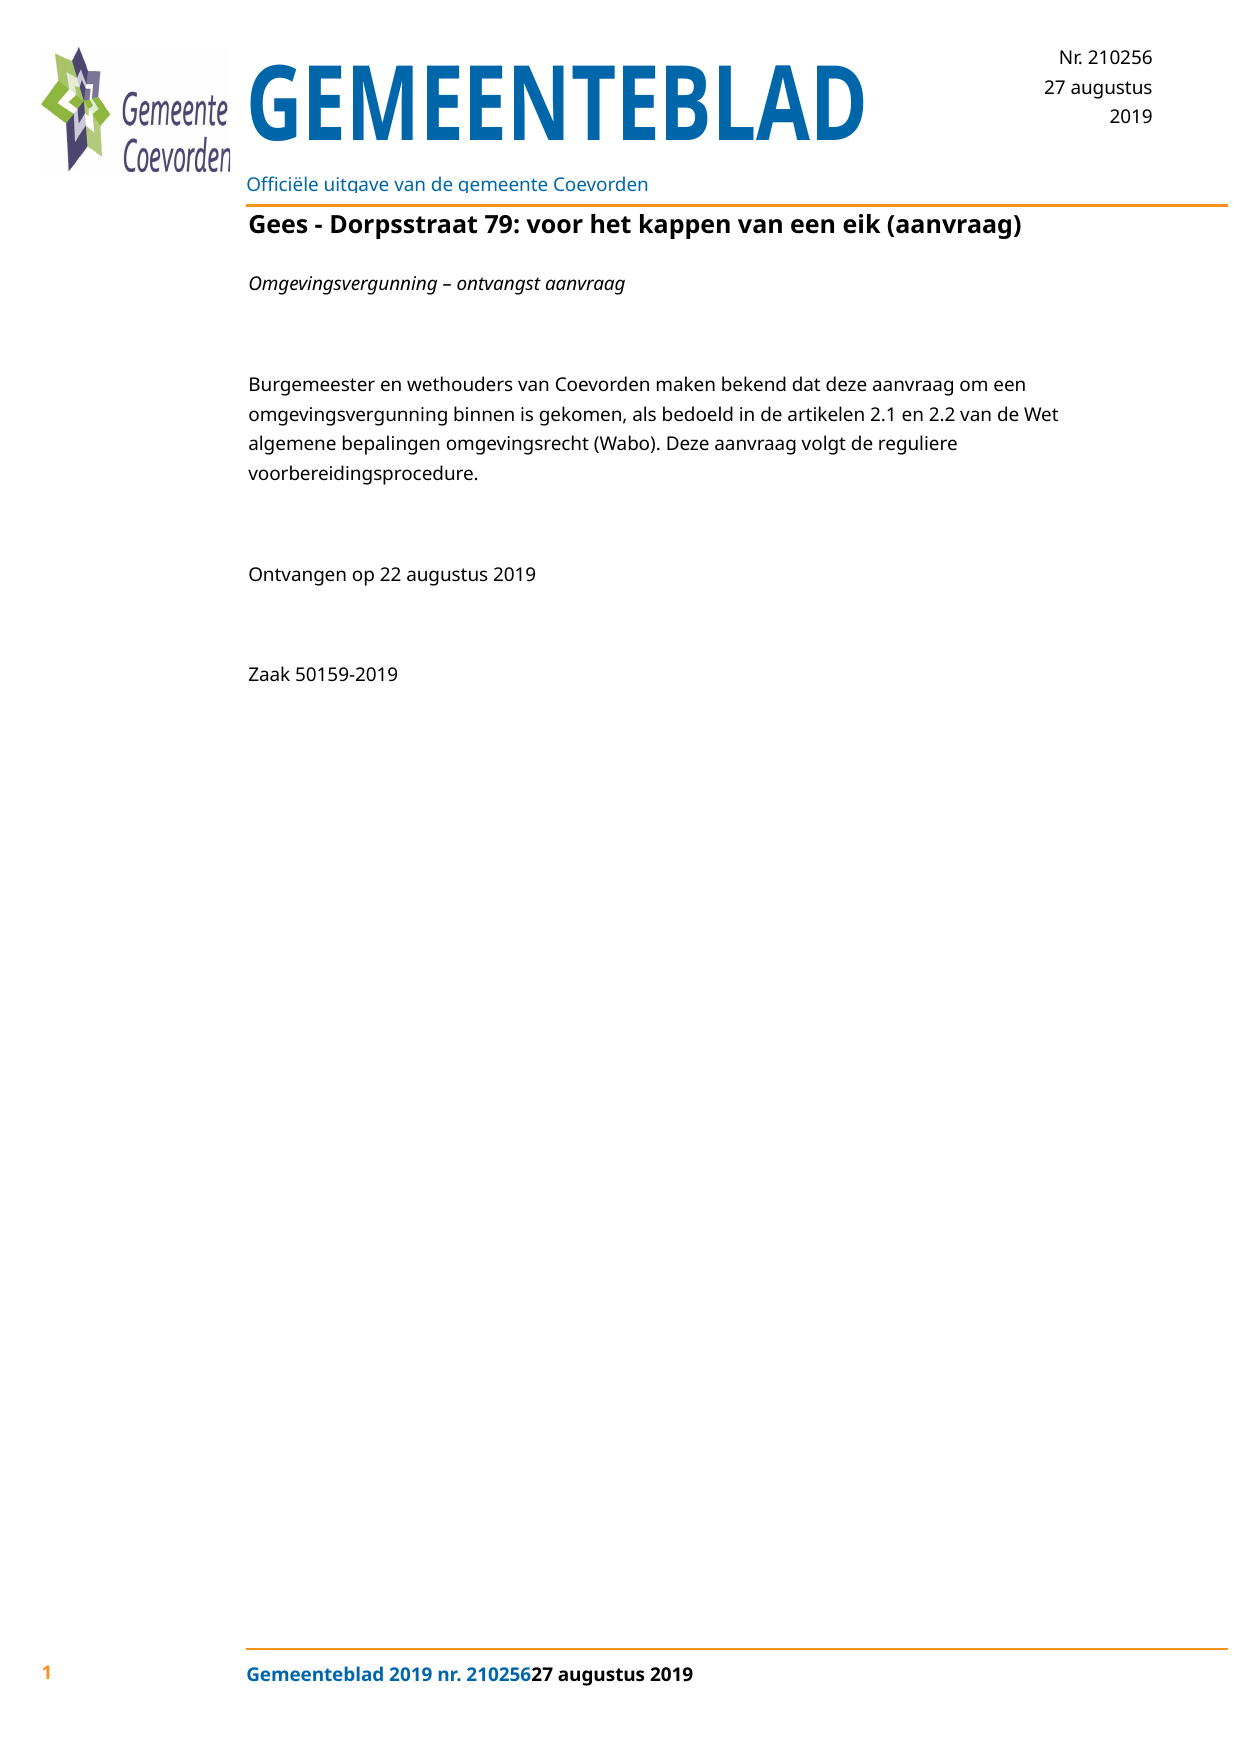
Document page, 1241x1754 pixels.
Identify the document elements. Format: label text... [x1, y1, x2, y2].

text Zaak 50159-2019 [248, 662, 1152, 687]
picture [41, 47, 231, 172]
text Gees - Dorpsstraat 79: voor het kappen van een eik (aanvraag) [248, 207, 1152, 241]
text Ontvangen op 22 augustus 2019 [248, 561, 1152, 586]
text Omgevingsvergunning – ontvangst aanvraag [248, 270, 1152, 296]
text Burgemeester en wethouders van Coevorden maken bekend dat deze aanvraag om een omgevingsvergunning binnen is gekomen, als bedoeld in de artikelen 2.1 en 2.2 van de Wet algemene bepalingen omgevingsrecht (Wabo). Deze aanvraag volgt de reguliere voorbereidingsprocedure. [248, 371, 1152, 486]
